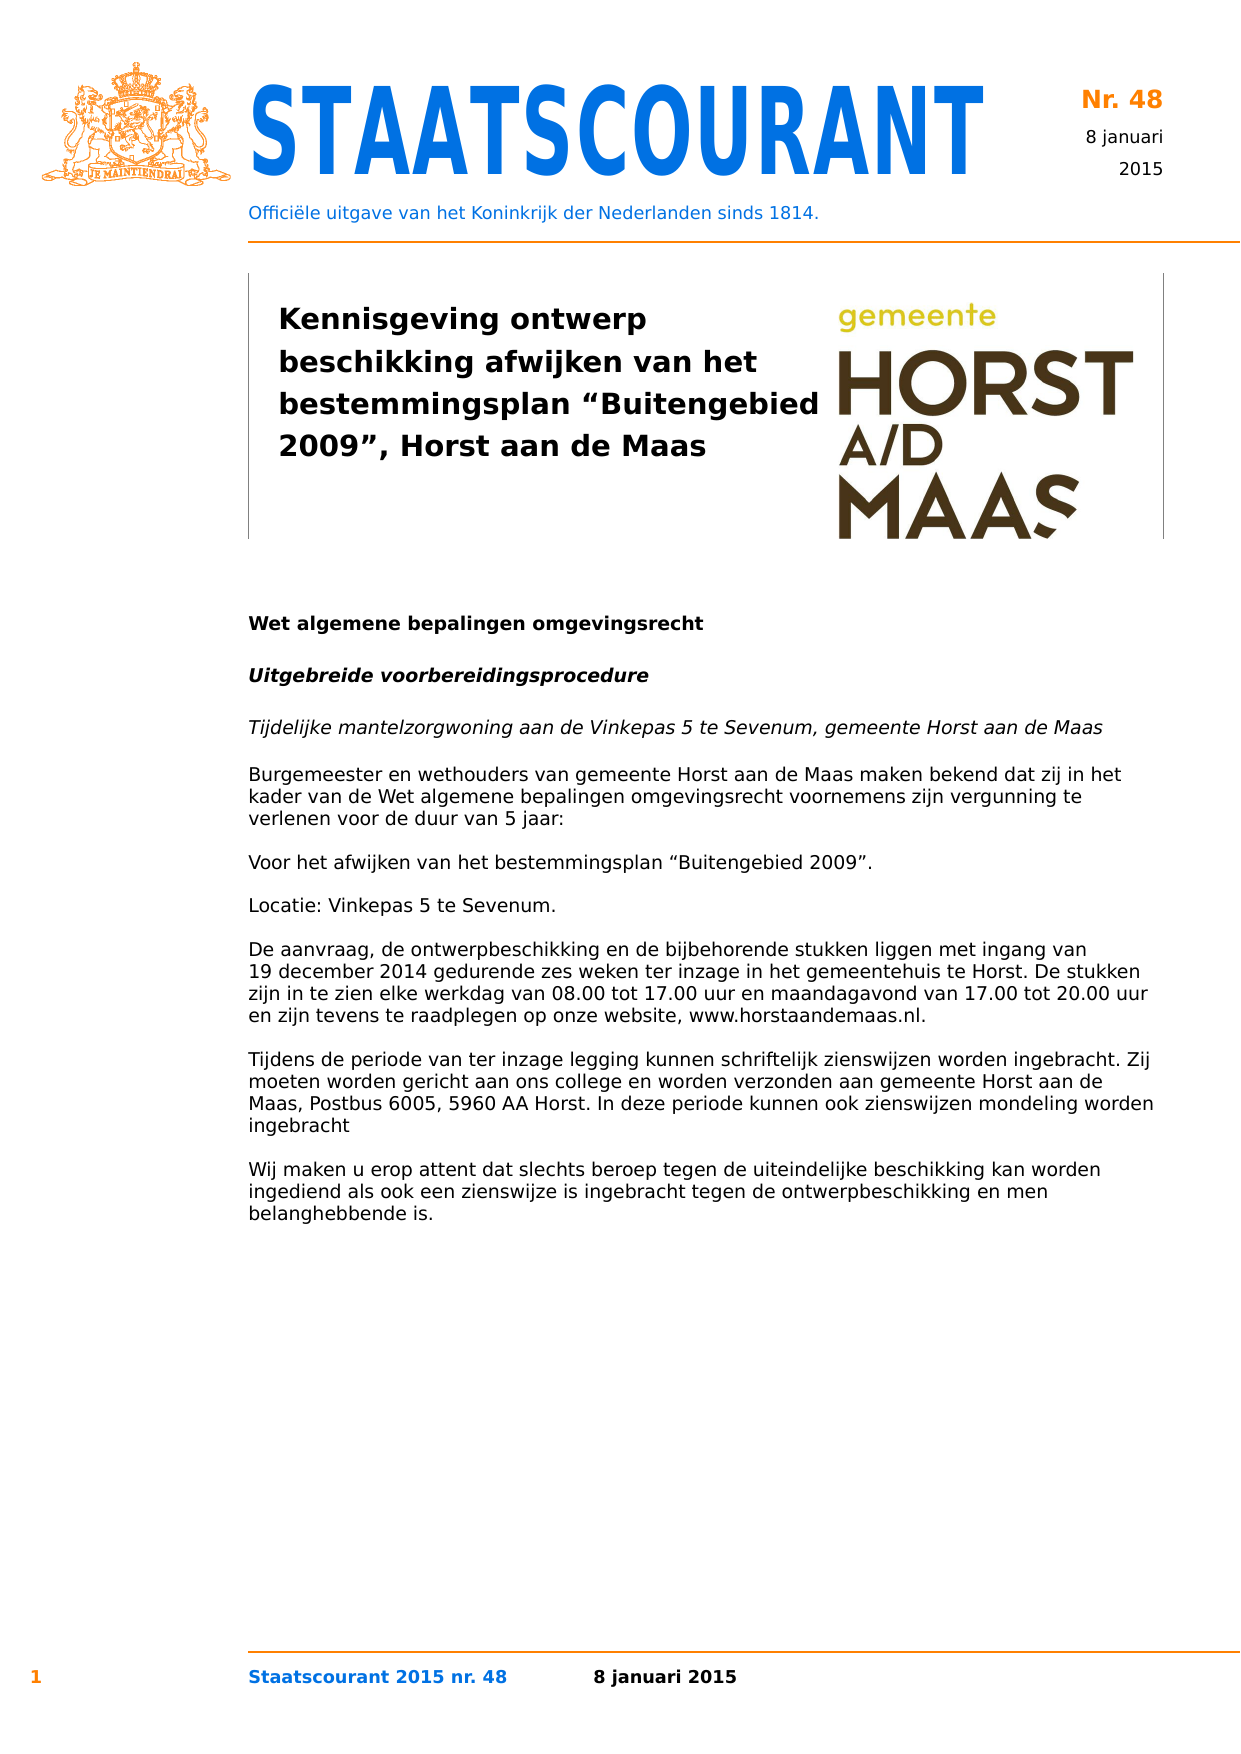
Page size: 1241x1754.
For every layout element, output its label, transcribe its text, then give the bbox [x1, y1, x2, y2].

table_header Nr. 48 [998, 62, 1240, 121]
text De aanvraag, de ontwerpbeschikking en de bijbehorende stukken liggen met ingang van 19 december 2014 gedurende zes weken ter inzage in het gemeentehuis te Horst. De stukken zijn in te zien elke werkdag van 08.00 tot 17.00 uur en maandagavond van 17.00 tot 20.00 uur en zijn tevens te raadplegen op onze website, www.horstaandemaas.nl. [248, 939, 1163, 1027]
subtitle Uitgebreide voorbereidingsprocedure [248, 665, 1163, 687]
picture [41, 62, 231, 186]
picture [838, 302, 1134, 539]
text Locatie: Vinkepas 5 te Sevenum. [248, 895, 1163, 917]
subtitle Kennisgeving ontwerp beschikking afwijken van het bestemmingsplan “Buitengebied 2009”, Horst aan de Maas [249, 273, 1163, 539]
text Burgemeester en wethouders van gemeente Horst aan de Maas maken bekend dat zij in het kader van de Wet algemene bepalingen omgevingsrecht voornemens zijn vergunning te verlenen voor de duur van 5 jaar: [248, 764, 1163, 830]
table_cell Officiële uitgave van het Koninkrijk der Nederlanden sinds 1814. [248, 203, 1240, 241]
text Tijdens de periode van ter inzage legging kunnen schriftelijk zienswijzen worden ingebracht. Zij moeten worden gericht aan ons college en worden verzonden aan gemeente Horst aan de Maas, Postbus 6005, 5960 AA Horst. In deze periode kunnen ook zienswijzen mondeling worden ingebracht [248, 1049, 1163, 1137]
text Wij maken u erop attent dat slechts beroep tegen de uiteindelijke beschikking kan worden ingediend als ook een zienswijze is ingebracht tegen de ontwerpbeschikking en men belanghebbende is. [248, 1159, 1163, 1225]
table_cell 8 januari [998, 121, 1240, 153]
table_header [25, 62, 248, 241]
table_cell 2015 [998, 153, 1240, 203]
subtitle Tijdelijke mantelzorgwoning aan de Vinkepas 5 te Sevenum, gemeente Horst aan de Maas [248, 717, 1163, 739]
subtitle Wet algemene bepalingen omgevingsrecht [248, 613, 1163, 635]
text Voor het afwijken van het bestemmingsplan “Buitengebied 2009”. [248, 852, 1163, 873]
table_header STAATSCOURANT [248, 62, 998, 203]
